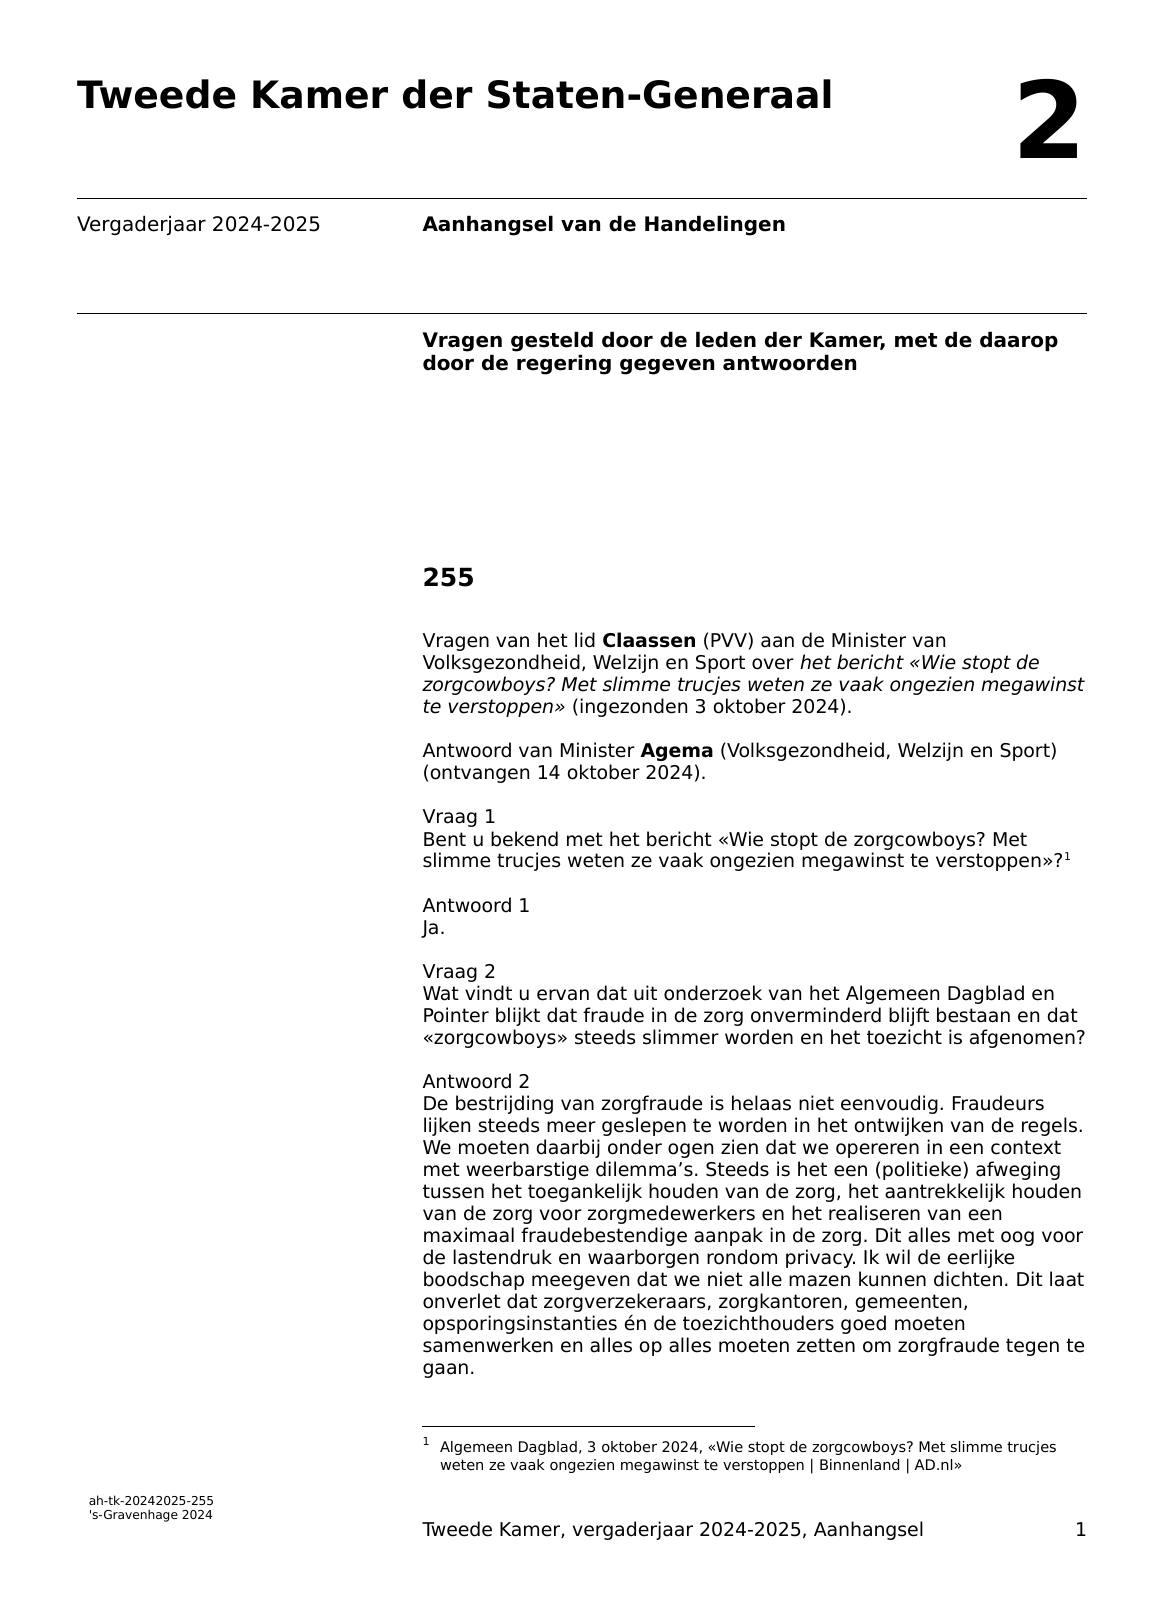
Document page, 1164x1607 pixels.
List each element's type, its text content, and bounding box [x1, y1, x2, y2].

table_header 2 [886, 59, 1087, 198]
text Vraag 1 [422, 806, 1087, 828]
text Antwoord 2 [422, 1071, 1087, 1093]
text Algemeen Dagblad, 3 oktober 2024, «Wie stopt de zorgcowboys? Met slimme trucjes weten ze vaak ongezien megawinst te verstoppen | Binnenland | AD.nl» [422, 1435, 1087, 1474]
table_cell Aanhangsel van de Handelingen [422, 199, 1087, 313]
text ah-tk-20242025-255 [88, 1494, 323, 1508]
text Vraag 2 [422, 961, 1087, 983]
text Ja. [422, 917, 1087, 938]
table_cell Vergaderjaar 2024-2025 [77, 199, 422, 313]
text Bent u bekend met het bericht «Wie stopt de zorgcowboys? Met slimme trucjes weten ze vaak ongezien megawinst te verstoppen»? [422, 828, 1087, 872]
text Antwoord 1 [422, 894, 1087, 917]
text De bestrijding van zorgfraude is helaas niet eenvoudig. Fraudeurs lijken steeds meer geslepen te worden in het ontwijken van de regels. We moeten daarbij onder ogen zien dat we opereren in een context met weerbarstige dilemma’s. Steeds is het een (politieke) afweging tussen het toegankelijk houden van de zorg, het aantrekkelijk houden van de zorg voor zorgmedewerkers en het realiseren van een maximaal fraudebestendige aanpak in de zorg. Dit alles met oog voor de lastendruk en waarborgen rondom privacy. Ik wil de eerlijke boodschap meegeven dat we niet alle mazen kunnen dichten. Dit laat onverlet dat zorgverzekeraars, zorgkantoren, gemeenten, opsporingsinstanties én de toezichthouders goed moeten samenwerken en alles op alles moeten zetten om zorgfraude tegen te gaan. [422, 1093, 1087, 1378]
text 255 [422, 563, 1087, 592]
text Vragen van het lid Claassen (PVV) aan de Minister van Volksgezondheid, Welzijn en Sport over het bericht «Wie stopt de zorgcowboys? Met slimme trucjes weten ze vaak ongezien megawinst te verstoppen» (ingezonden 3 oktober 2024). [422, 630, 1087, 718]
table_header Tweede Kamer der Staten-Generaal [77, 59, 886, 198]
table_cell Vragen gesteld door de leden der Kamer, met de daarop door de regering gegeven antwoorden [422, 314, 1087, 375]
table_cell [77, 314, 422, 375]
text 's-Gravenhage 2024 [88, 1508, 323, 1522]
text Antwoord van Minister Agema (Volksgezondheid, Welzijn en Sport) (ontvangen 14 oktober 2024). [422, 740, 1087, 784]
text Wat vindt u ervan dat uit onderzoek van het Algemeen Dagblad en Pointer blijkt dat fraude in de zorg onverminderd blijft bestaan en dat «zorgcowboys» steeds slimmer worden en het toezicht is afgenomen? [422, 983, 1087, 1049]
